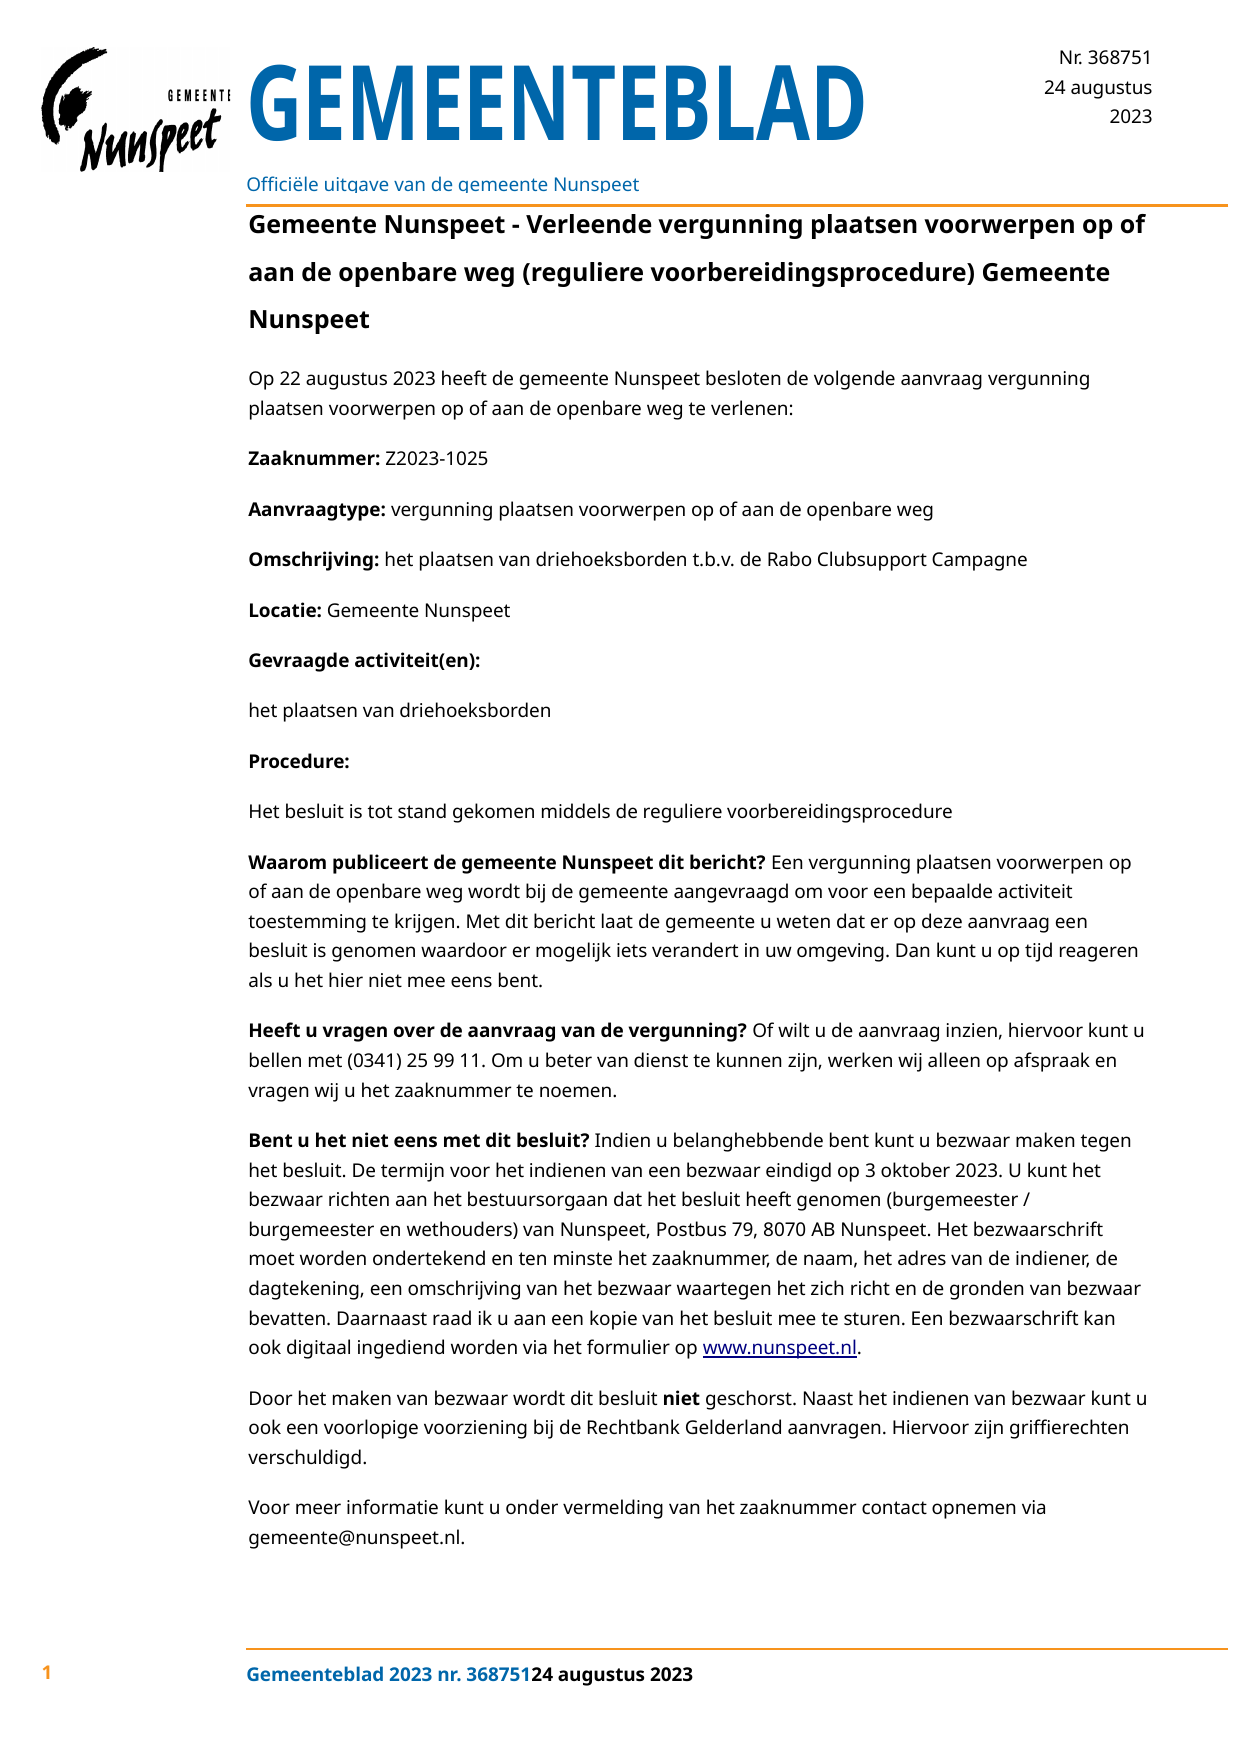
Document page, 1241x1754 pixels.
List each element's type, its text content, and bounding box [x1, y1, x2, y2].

picture [41, 47, 231, 172]
text Door het maken van bezwaar wordt dit besluit niet geschorst. Naast het indienen van bezwaar kunt u ook een voorlopige voorziening bij de Rechtbank Gelderland aanvragen. Hiervoor zijn griffierechten verschuldigd. [248, 1385, 1152, 1469]
text Op 22 augustus 2023 heeft de gemeente Nunspeet besloten de volgende aanvraag vergunning plaatsen voorwerpen op of aan de openbare weg te verlenen: [248, 366, 1152, 421]
text Zaaknummer: Z2023-1025 [248, 446, 1152, 471]
text Heeft u vragen over de aanvraag van de vergunning? Of wilt u de aanvraag inzien, hiervoor kunt u bellen met (0341) 25 99 11. Om u beter van dienst te kunnen zijn, werken wij alleen op afspraak en vragen wij u het zaaknummer te noemen. [248, 1018, 1152, 1102]
text Procedure: [248, 748, 1152, 774]
text Gemeente Nunspeet - Verleende vergunning plaatsen voorwerpen op of aan de openbare weg (reguliere voorbereidingsprocedure) Gemeente Nunspeet [248, 207, 1152, 336]
text Bent u het niet eens met dit besluit? Indien u belanghebbende bent kunt u bezwaar maken tegen het besluit. De termijn voor het indienen van een bezwaar eindigd op 3 oktober 2023. U kunt het bezwaar richten aan het bestuursorgaan dat het besluit heeft genomen (burgemeester / burgemeester en wethouders) van Nunspeet, Postbus 79, 8070 AB Nunspeet. Het bezwaarschrift moet worden ondertekend en ten minste het zaaknummer, de naam, het adres van de indiener, de dagtekening, een omschrijving van het bezwaar waartegen het zich richt en de gronden van bezwaar bevatten. Daarnaast raad ik u aan een kopie van het besluit mee te sturen. Een bezwaarschrift kan ook digitaal ingediend worden via het formulier op www.nunspeet.nl. [248, 1127, 1152, 1360]
text het plaatsen van driehoeksborden [248, 698, 1152, 723]
text Locatie: Gemeente Nunspeet [248, 597, 1152, 622]
text Gevraagde activiteit(en): [248, 647, 1152, 673]
text Aanvraagtype: vergunning plaatsen voorwerpen op of aan de openbare weg [248, 496, 1152, 522]
text Waarom publiceert de gemeente Nunspeet dit bericht? Een vergunning plaatsen voorwerpen op of aan de openbare weg wordt bij de gemeente aangevraagd om voor een bepaalde activiteit toestemming te krijgen. Met dit bericht laat de gemeente u weten dat er op deze aanvraag een besluit is genomen waardoor er mogelijk iets verandert in uw omgeving. Dan kunt u op tijd reageren als u het hier niet mee eens bent. [248, 849, 1152, 993]
text Voor meer informatie kunt u onder vermelding van het zaaknummer contact opnemen via gemeente@nunspeet.nl. [248, 1494, 1152, 1549]
text Het besluit is tot stand gekomen middels de reguliere voorbereidingsprocedure [248, 798, 1152, 824]
text Omschrijving: het plaatsen van driehoeksborden t.b.v. de Rabo Clubsupport Campagne [248, 546, 1152, 572]
